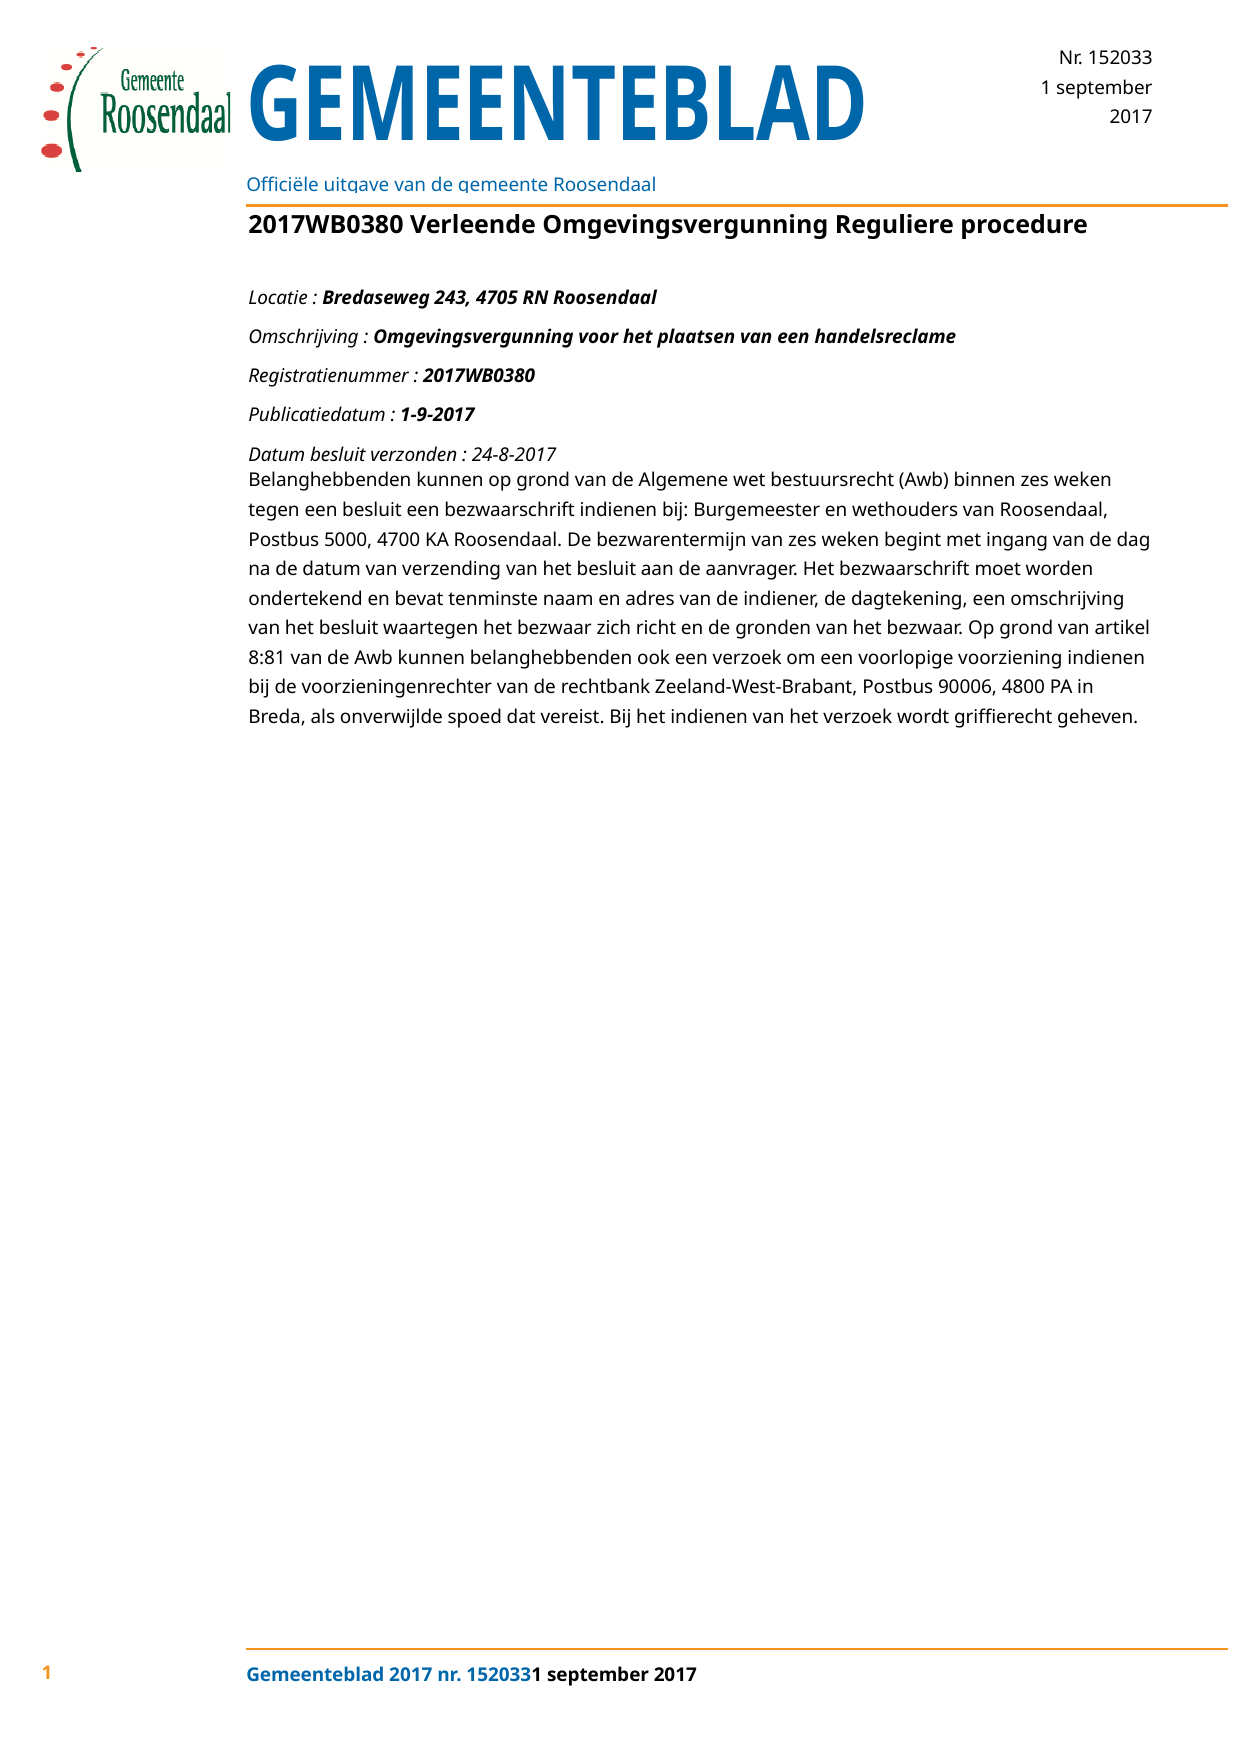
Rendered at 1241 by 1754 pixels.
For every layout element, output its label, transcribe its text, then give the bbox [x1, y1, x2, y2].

text Publicatiedatum : 1-9-2017 [248, 402, 1152, 427]
text Locatie : Bredaseweg 243, 4705 RN Roosendaal [248, 284, 1152, 309]
text Registratienummer : 2017WB0380 [248, 362, 1152, 388]
picture [41, 47, 231, 172]
text Datum besluit verzonden : 24-8-2017 [248, 441, 1152, 467]
text Belanghebbenden kunnen op grond van de Algemene wet bestuursrecht (Awb) binnen zes weken tegen een besluit een bezwaarschrift indienen bij: Burgemeester en wethouders van Roosendaal, Postbus 5000, 4700 KA Roosendaal. De bezwarentermijn van zes weken begint met ingang van de dag na de datum van verzending van het besluit aan de aanvrager. Het bezwaarschrift moet worden ondertekend en bevat tenminste naam en adres van de indiener, de dagtekening, een omschrijving van het besluit waartegen het bezwaar zich richt en de gronden van het bezwaar. Op grond van artikel 8:81 van de Awb kunnen belanghebbenden ook een verzoek om een voorlopige voorziening indienen bij de voorzieningenrechter van de rechtbank Zeeland-West-Brabant, Postbus 90006, 4800 PA in Breda, als onverwijlde spoed dat vereist. Bij het indienen van het verzoek wordt griffierecht geheven. [248, 467, 1152, 729]
text Omschrijving : Omgevingsvergunning voor het plaatsen van een handelsreclame [248, 323, 1152, 349]
text 2017WB0380 Verleende Omgevingsvergunning Reguliere procedure [248, 207, 1152, 241]
